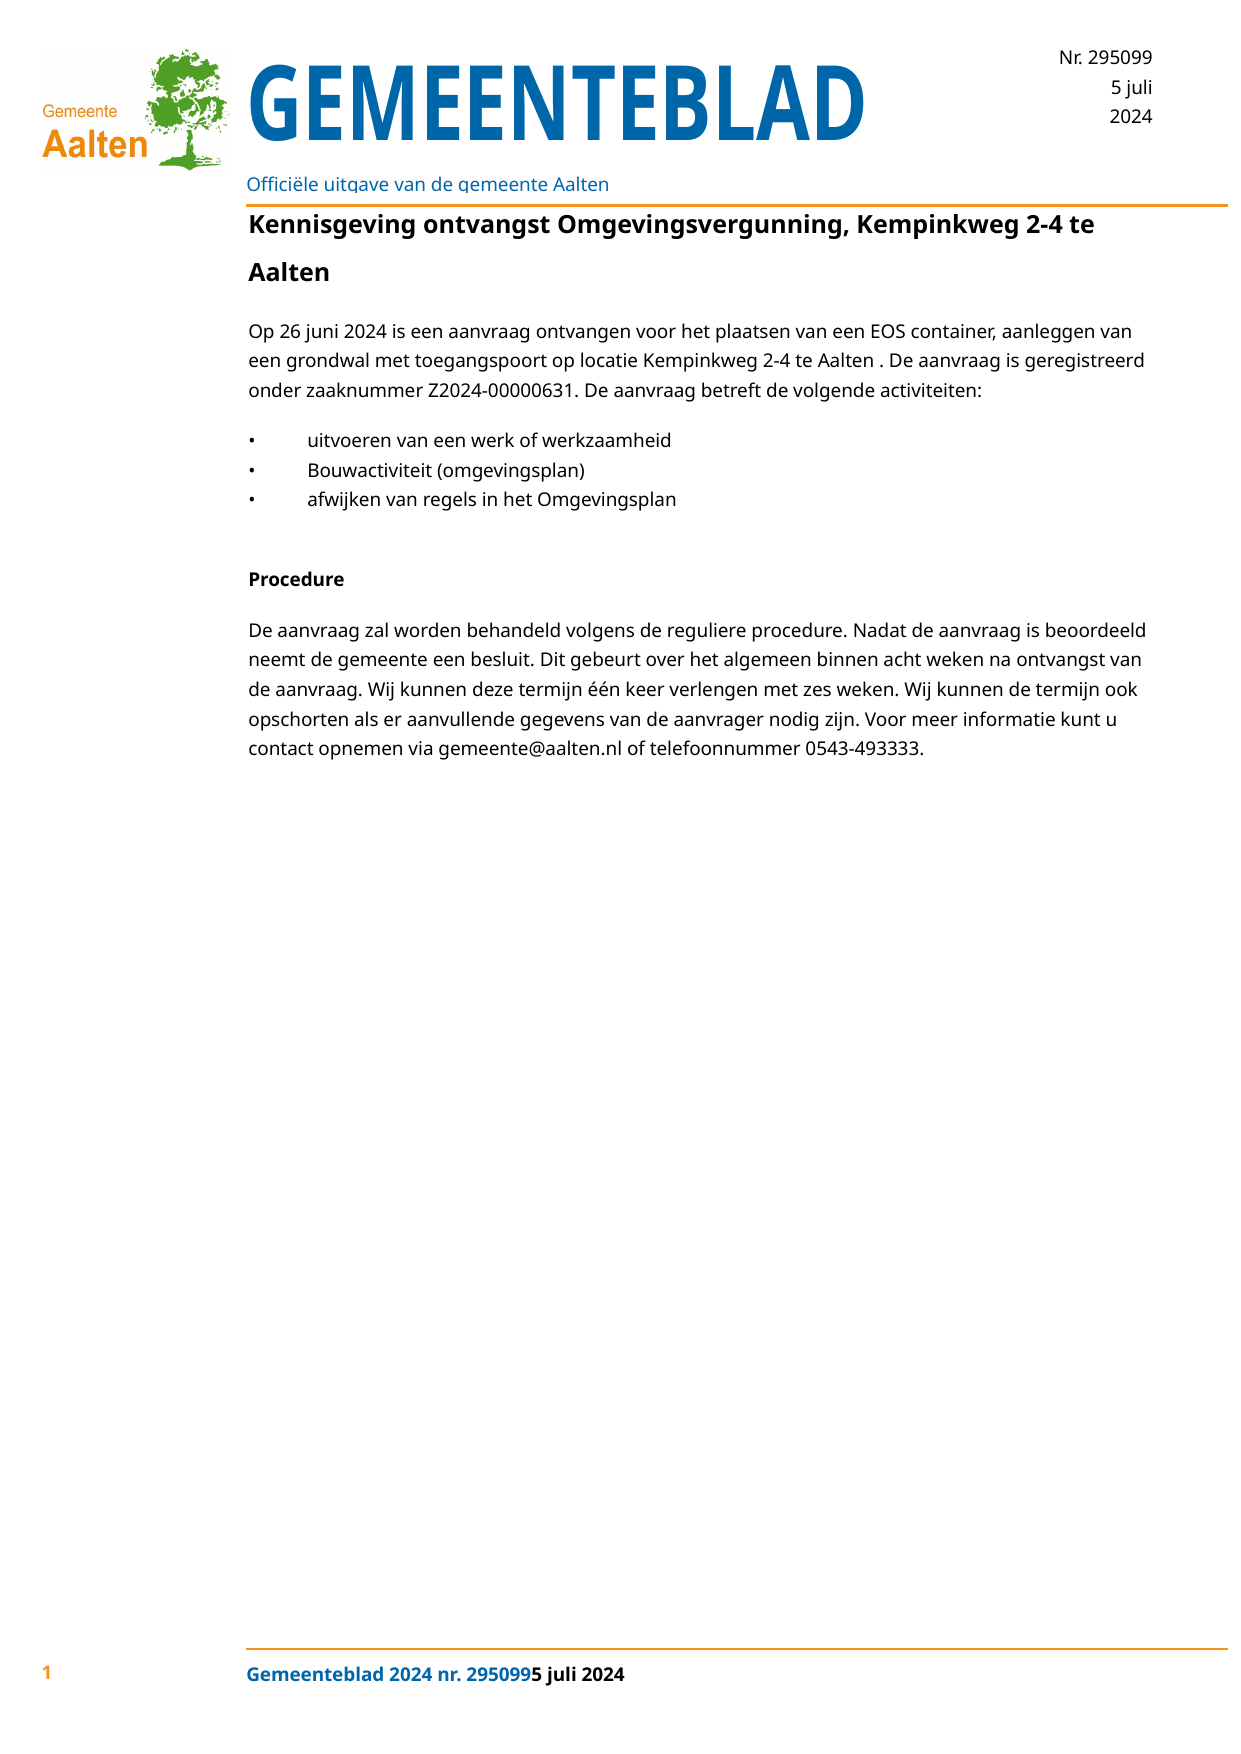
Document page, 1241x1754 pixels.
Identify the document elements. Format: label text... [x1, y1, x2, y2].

text Op 26 juni 2024 is een aanvraag ontvangen voor het plaatsen van een EOS container, aanleggen van een grondwal met toegangspoort op locatie Kempinkweg 2-4 te Aalten . De aanvraag is geregistreerd onder zaaknummer Z2024-00000631. De aanvraag betreft de volgende activiteiten: [248, 318, 1152, 403]
picture [41, 47, 231, 172]
list uitvoeren van een werk of werkzaamheid [248, 427, 1152, 453]
list Bouwactiviteit (omgevingsplan) [248, 457, 1152, 483]
text De aanvraag zal worden behandeld volgens de reguliere procedure. Nadat de aanvraag is beoordeeld neemt de gemeente een besluit. Dit gebeurt over het algemeen binnen acht weken na ontvangst van de aanvraag. Wij kunnen deze termijn één keer verlengen met zes weken. Wij kunnen de termijn ook opschorten als er aanvullende gegevens van de aanvrager nodig zijn. Voor meer informatie kunt u contact opnemen via gemeente@aalten.nl of telefoonnummer 0543-493333. [248, 617, 1152, 761]
text Kennisgeving ontvangst Omgevingsvergunning, Kempinkweg 2-4 te Aalten [248, 207, 1152, 288]
text Procedure [248, 567, 1152, 592]
list afwijken van regels in het Omgevingsplan [248, 487, 1152, 512]
